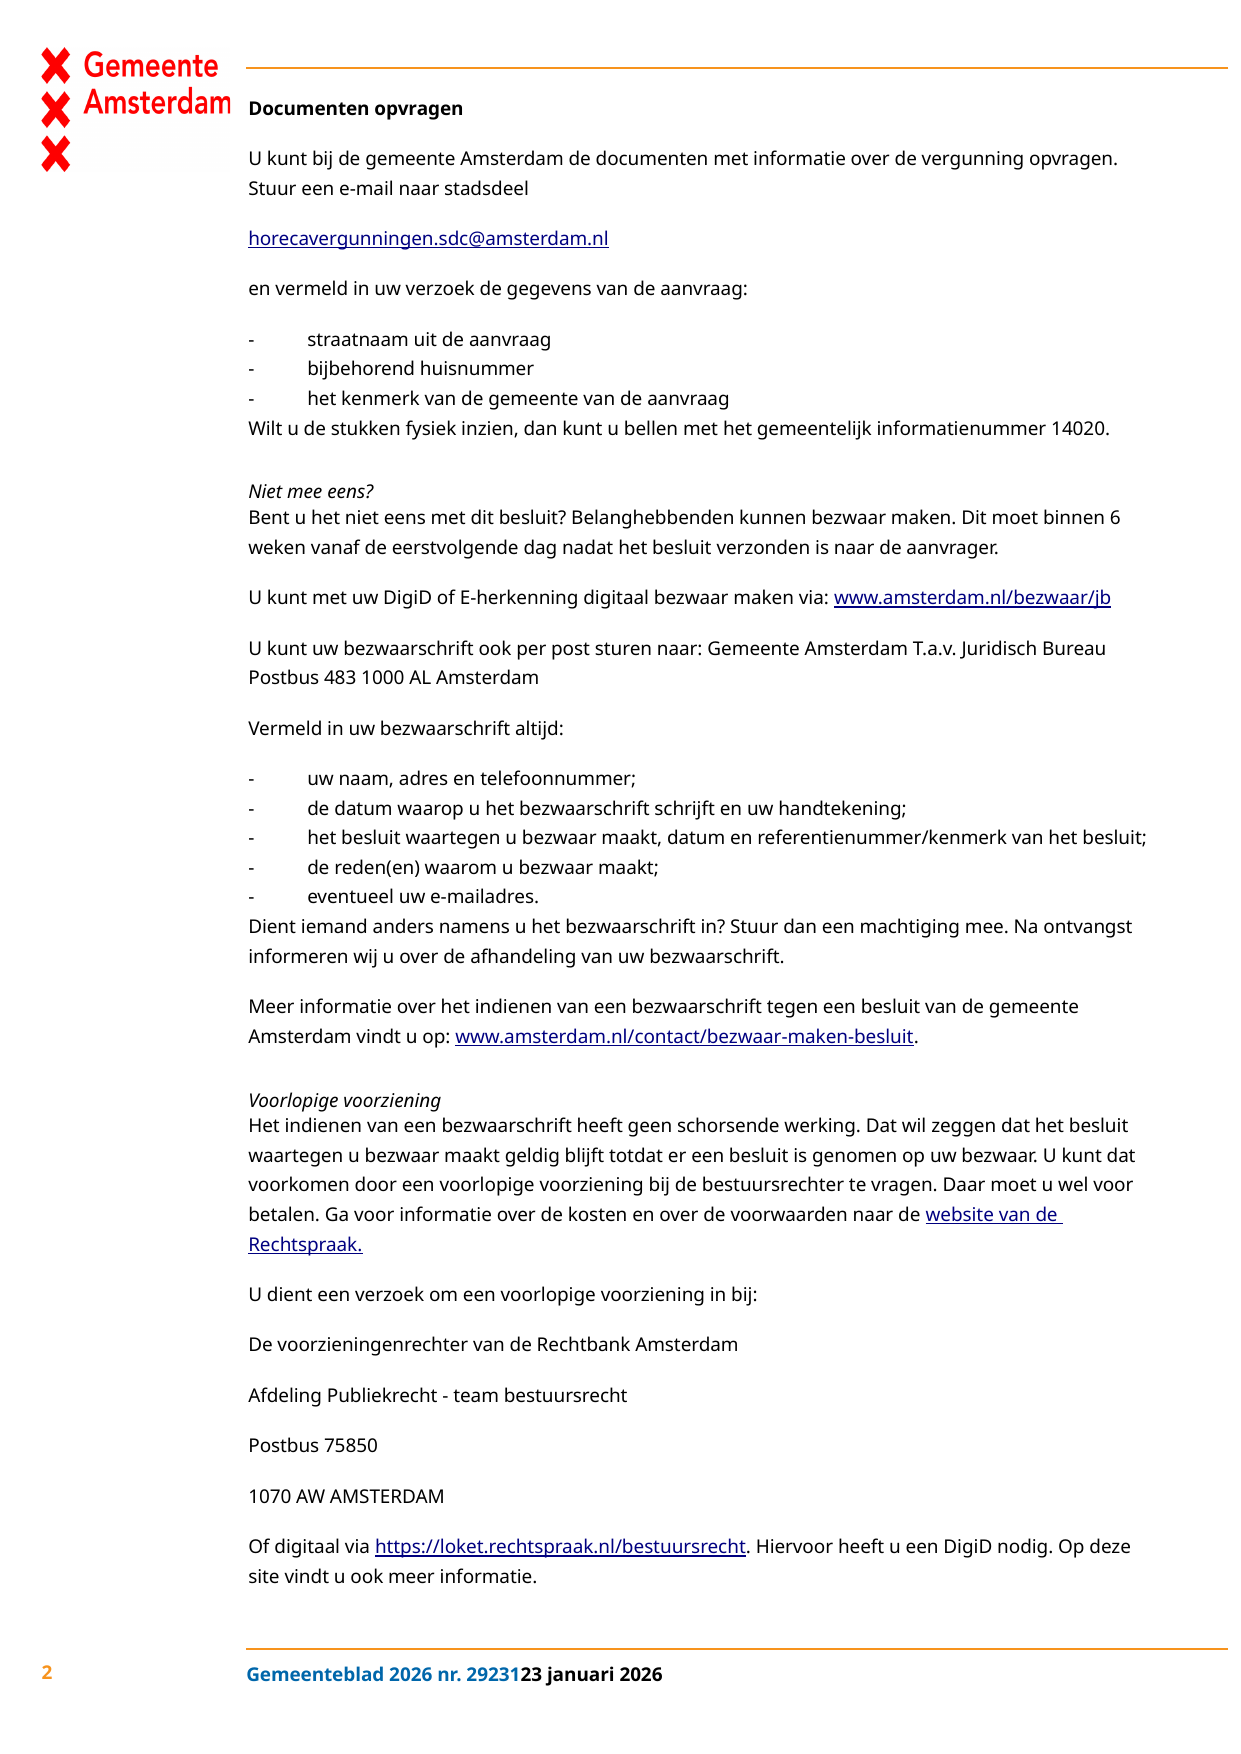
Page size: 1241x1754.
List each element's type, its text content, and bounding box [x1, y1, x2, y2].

text en vermeld in uw verzoek de gegevens van de aanvraag: [248, 276, 1152, 301]
list eventueel uw e-mailadres. [248, 884, 1152, 909]
list het besluit waartegen u bezwaar maakt, datum en referentienummer/kenmerk van het besluit; [248, 824, 1152, 850]
list straatnaam uit de aanvraag [248, 326, 1152, 352]
list de reden(en) waarom u bezwaar maakt; [248, 854, 1152, 880]
text Postbus 75850 [248, 1432, 1152, 1458]
text U kunt met uw DigiD of E-herkenning digitaal bezwaar maken via: www.amsterdam.nl/bezwaar/jb [248, 584, 1152, 610]
list bijbehorend huisnummer [248, 356, 1152, 381]
text Bent u het niet eens met dit besluit? Belanghebbenden kunnen bezwaar maken. Dit moet binnen 6 weken vanaf de eerstvolgende dag nadat het besluit verzonden is naar de aanvrager. [248, 504, 1152, 560]
text Wilt u de stukken fysiek inzien, dan kunt u bellen met het gemeentelijk informatienummer 14020. [248, 415, 1152, 441]
text Of digitaal via https://loket.rechtspraak.nl/bestuursrecht. Hiervoor heeft u een DigiD nodig. Op deze site vindt u ook meer informatie. [248, 1533, 1152, 1589]
picture [41, 47, 231, 172]
text U dient een verzoek om een voorlopige voorziening in bij: [248, 1281, 1152, 1307]
text Voorlopige voorziening [248, 1087, 1152, 1112]
text Het indienen van een bezwaarschrift heeft geen schorsende werking. Dat wil zeggen dat het besluit waartegen u bezwaar maakt geldig blijft totdat er een besluit is genomen op uw bezwaar. U kunt dat voorkomen door een voorlopige voorziening bij de bestuursrechter te vragen. Daar moet u wel voor betalen. Ga voor informatie over de kosten en over de voorwaarden naar de website van de Rechtspraak. [248, 1112, 1152, 1257]
list uw naam, adres en telefoonnummer; [248, 765, 1152, 791]
list het kenmerk van de gemeente van de aanvraag [248, 385, 1152, 411]
text Dient iemand anders namens u het bezwaarschrift in? Stuur dan een machtiging mee. Na ontvangst informeren wij u over de afhandeling van uw bezwaarschrift. [248, 913, 1152, 968]
text Niet mee eens? [248, 479, 1152, 504]
text 1070 AW AMSTERDAM [248, 1483, 1152, 1509]
text De voorzieningenrechter van de Rechtbank Amsterdam [248, 1332, 1152, 1357]
text Afdeling Publiekrecht - team bestuursrecht [248, 1382, 1152, 1408]
list de datum waarop u het bezwaarschrift schrijft en uw handtekening; [248, 795, 1152, 821]
text Documenten opvragen [248, 95, 1152, 121]
text U kunt uw bezwaarschrift ook per post sturen naar: Gemeente Amsterdam T.a.v. Juridisch Bureau Postbus 483 1000 AL Amsterdam [248, 635, 1152, 690]
text U kunt bij de gemeente Amsterdam de documenten met informatie over de vergunning opvragen. Stuur een e-mail naar stadsdeel [248, 145, 1152, 201]
text horecavergunningen.sdc@amsterdam.nl [248, 225, 1152, 251]
text Vermeld in uw bezwaarschrift altijd: [248, 715, 1152, 741]
text Meer informatie over het indienen van een bezwaarschrift tegen een besluit van de gemeente Amsterdam vindt u op: www.amsterdam.nl/contact/bezwaar-maken-besluit. [248, 993, 1152, 1048]
